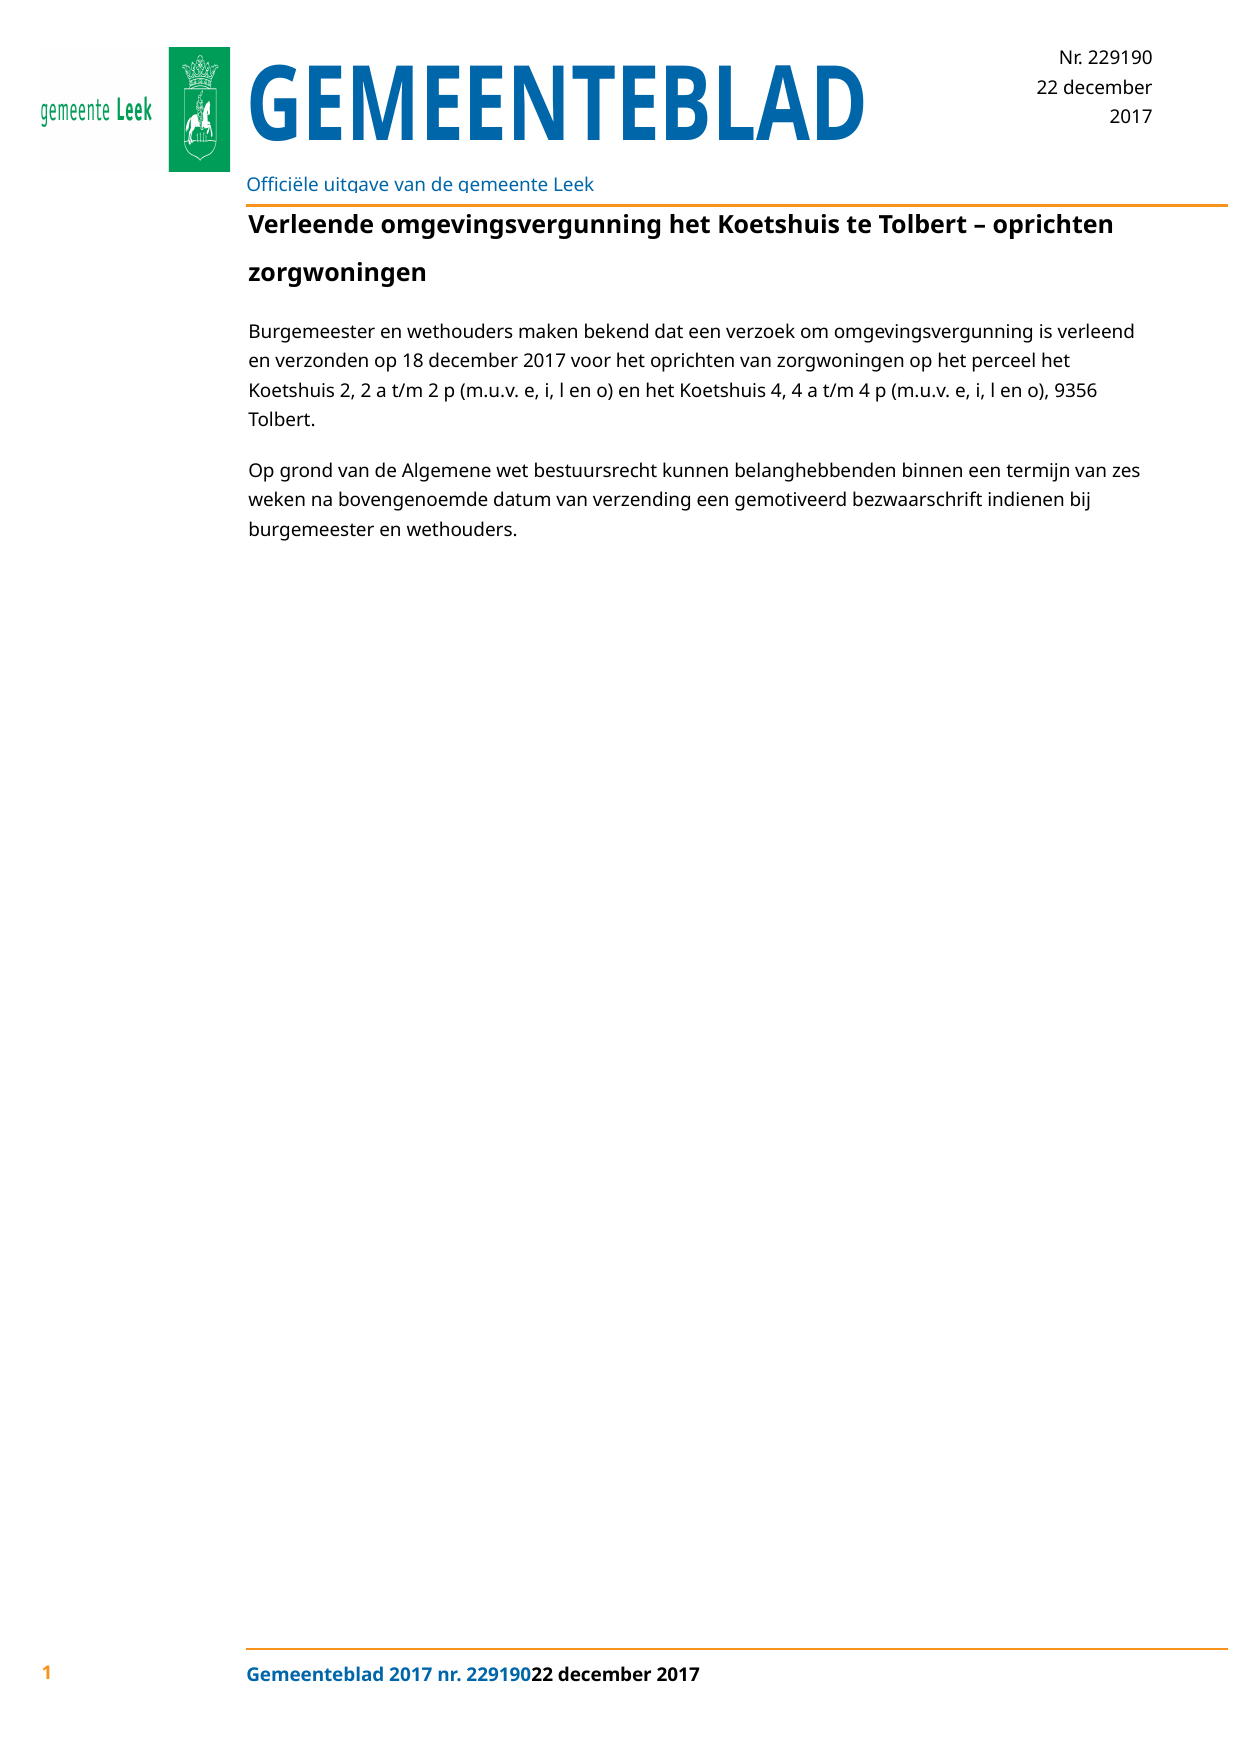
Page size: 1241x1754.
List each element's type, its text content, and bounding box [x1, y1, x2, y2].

text Burgemeester en wethouders maken bekend dat een verzoek om omgevingsvergunning is verleend en verzonden op 18 december 2017 voor het oprichten van zorgwoningen op het perceel het Koetshuis 2, 2 a t/m 2 p (m.u.v. e, i, l en o) en het Koetshuis 4, 4 a t/m 4 p (m.u.v. e, i, l en o), 9356 Tolbert. [248, 318, 1152, 432]
text Verleende omgevingsvergunning het Koetshuis te Tolbert – oprichten zorgwoningen [248, 207, 1152, 288]
text Op grond van de Algemene wet bestuursrecht kunnen belanghebbenden binnen een termijn van zes weken na bovengenoemde datum van verzending een gemotiveerd bezwaarschrift indienen bij burgemeester en wethouders. [248, 457, 1152, 542]
picture [41, 47, 231, 172]
